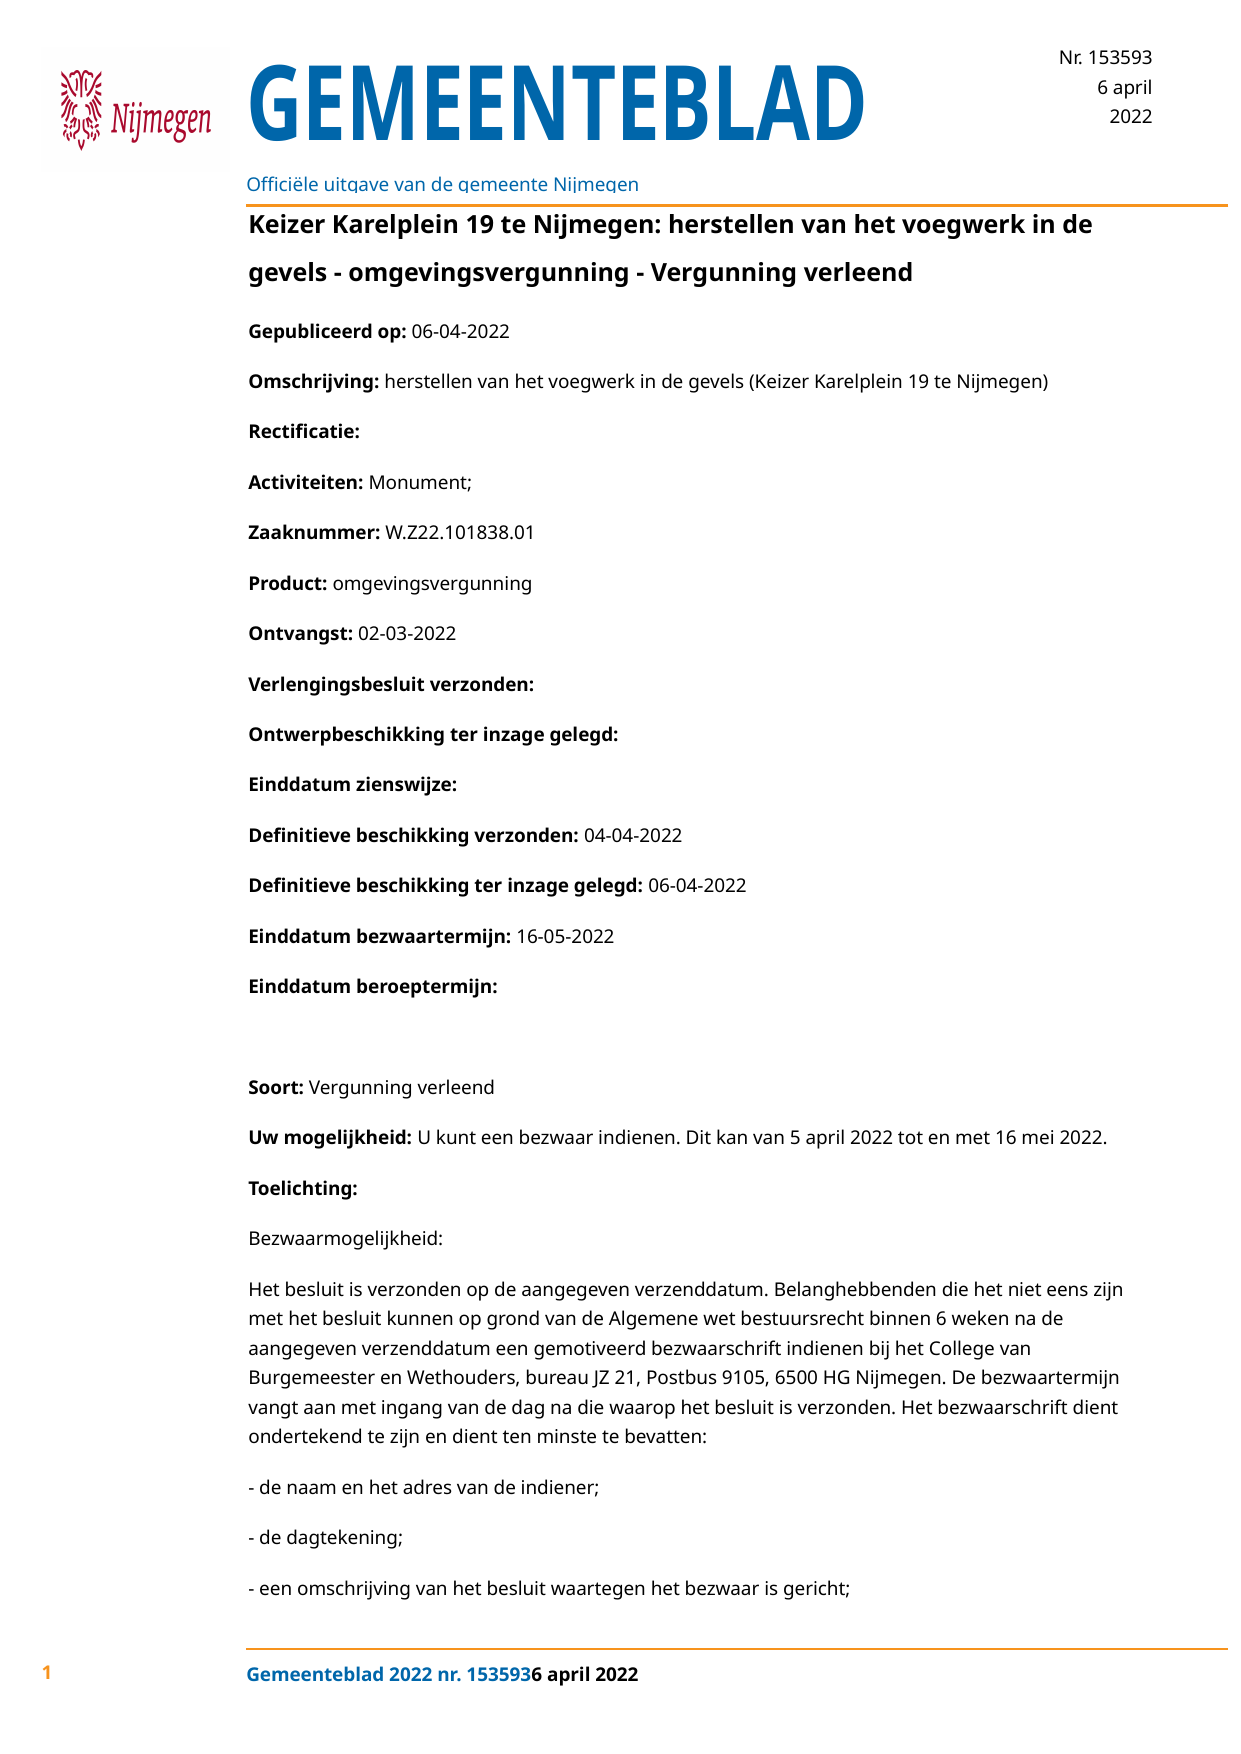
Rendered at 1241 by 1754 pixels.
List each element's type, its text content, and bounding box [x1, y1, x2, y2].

text Omschrijving: herstellen van het voegwerk in de gevels (Keizer Karelplein 19 te Nijmegen) [248, 368, 1152, 394]
text Einddatum zienswijze: [248, 772, 1152, 797]
text Het besluit is verzonden op de aangegeven verzenddatum. Belanghebbenden die het niet eens zijn met het besluit kunnen op grond van de Algemene wet bestuursrecht binnen 6 weken na de aangegeven verzenddatum een gemotiveerd bezwaarschrift indienen bij het College van Burgemeester en Wethouders, bureau JZ 21, Postbus 9105, 6500 HG Nijmegen. De bezwaartermijn vangt aan met ingang van de dag na die waarop het besluit is verzonden. Het bezwaarschrift dient ondertekend te zijn en dient ten minste te bevatten: [248, 1276, 1152, 1449]
text Ontvangst: 02-03-2022 [248, 620, 1152, 646]
text Verlengingsbesluit verzonden: [248, 671, 1152, 697]
text Keizer Karelplein 19 te Nijmegen: herstellen van het voegwerk in de gevels - omgevingsvergunning - Vergunning verleend [248, 207, 1152, 288]
text Definitieve beschikking ter inzage gelegd: 06-04-2022 [248, 872, 1152, 898]
text Activiteiten: Monument; [248, 469, 1152, 495]
text Uw mogelijkheid: U kunt een bezwaar indienen. Dit kan van 5 april 2022 tot en met 16 mei 2022. [248, 1124, 1152, 1150]
text Einddatum beroeptermijn: [248, 973, 1152, 999]
text Ontwerpbeschikking ter inzage gelegd: [248, 721, 1152, 747]
text - een omschrijving van het besluit waartegen het bezwaar is gericht; [248, 1575, 1152, 1601]
text Definitieve beschikking verzonden: 04-04-2022 [248, 822, 1152, 848]
text Rectificatie: [248, 419, 1152, 444]
text Zaaknummer: W.Z22.101838.01 [248, 519, 1152, 545]
text Toelichting: [248, 1175, 1152, 1201]
text Bezwaarmogelijkheid: [248, 1225, 1152, 1251]
text - de naam en het adres van de indiener; [248, 1474, 1152, 1500]
picture [41, 47, 231, 172]
text Soort: Vergunning verleend [248, 1074, 1152, 1100]
text Einddatum bezwaartermijn: 16-05-2022 [248, 923, 1152, 949]
text Product: omgevingsvergunning [248, 570, 1152, 596]
text - de dagtekening; [248, 1524, 1152, 1550]
text Gepubliceerd op: 06-04-2022 [248, 318, 1152, 344]
